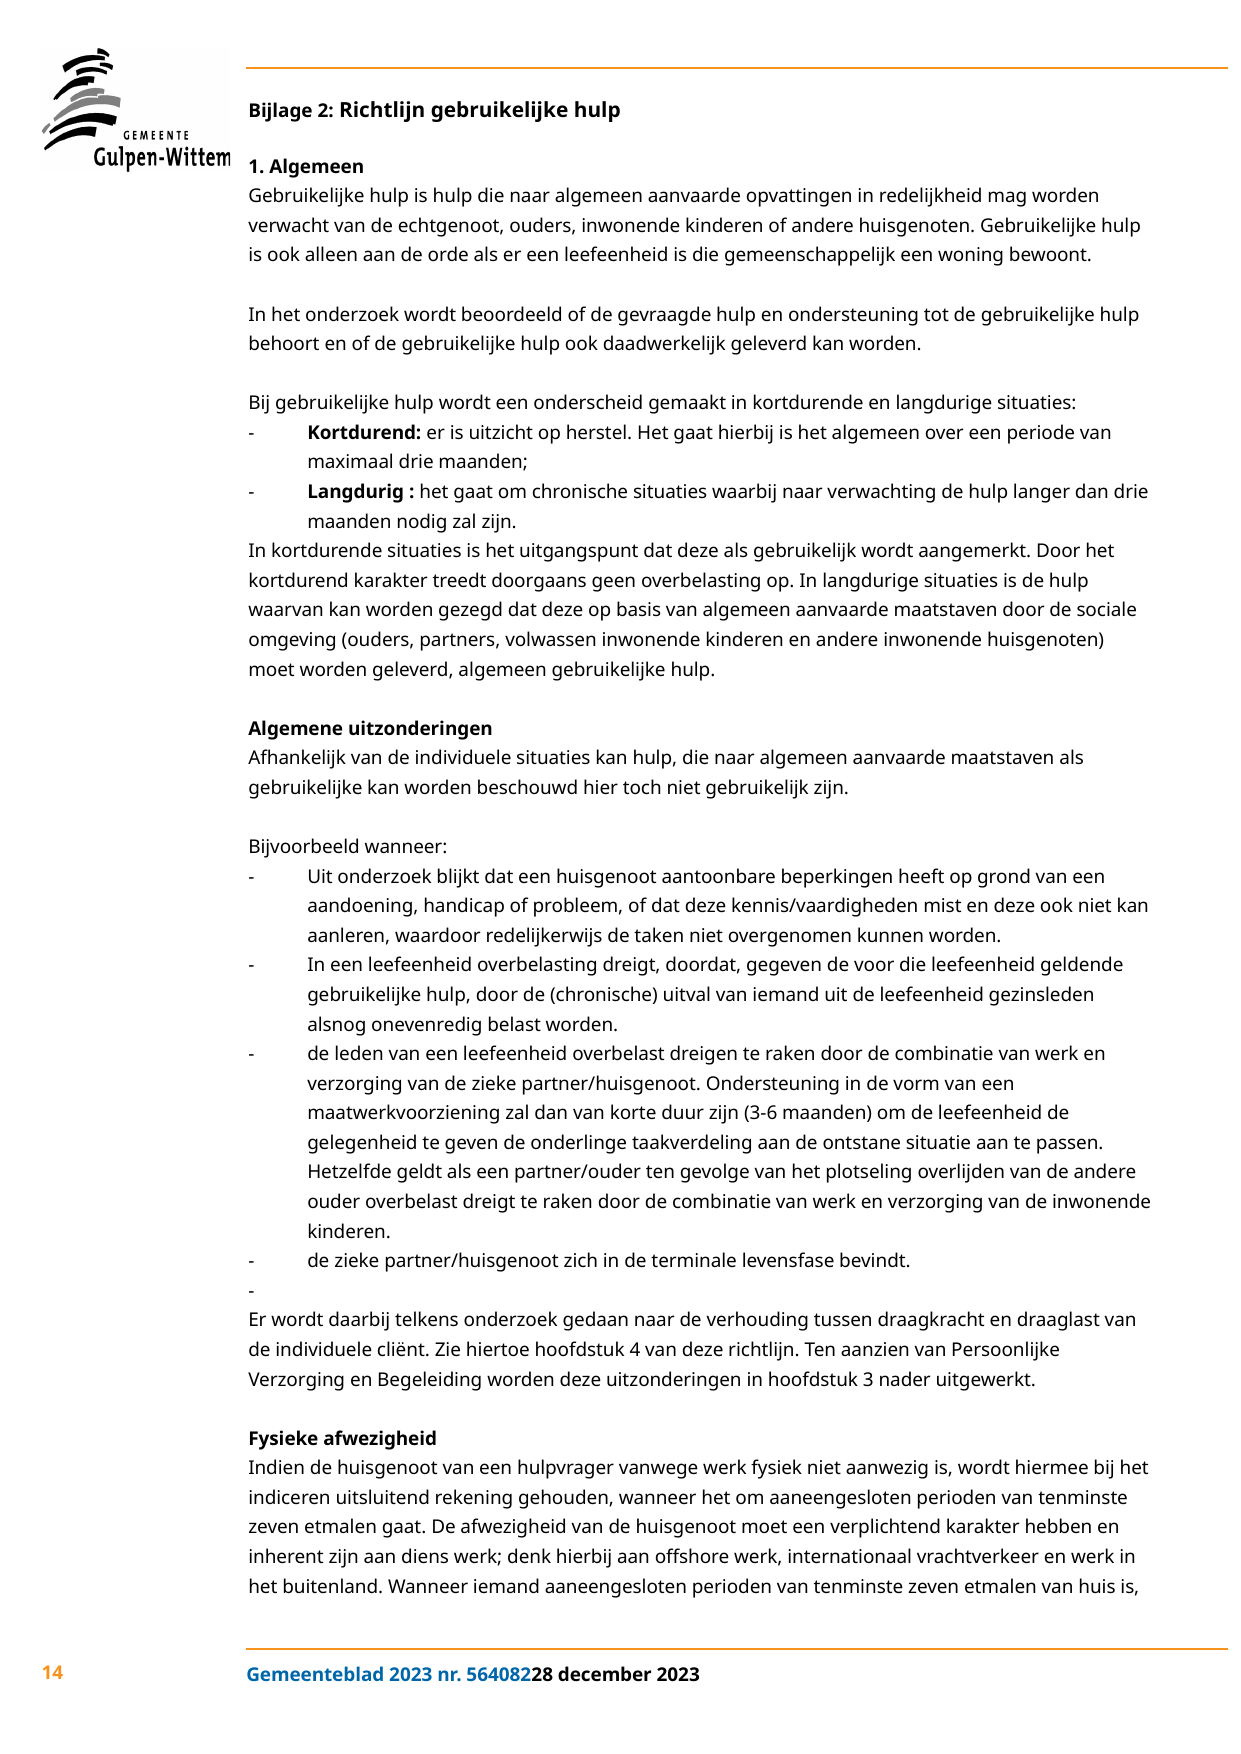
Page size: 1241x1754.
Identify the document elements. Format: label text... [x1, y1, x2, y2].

text Bij gebruikelijke hulp wordt een onderscheid gemaakt in kortdurende en langdurige situaties: [248, 389, 1152, 415]
text Gebruikelijke hulp is hulp die naar algemeen aanvaarde opvattingen in redelijkheid mag worden verwacht van de echtgenoot, ouders, inwonende kinderen of andere huisgenoten. Gebruikelijke hulp is ook alleen aan de orde als er een leefeenheid is die gemeenschappelijk een woning bewoont. [248, 182, 1152, 267]
list de leden van een leefeenheid overbelast dreigen te raken door de combinatie van werk en verzorging van de zieke partner/huisgenoot. Ondersteuning in de vorm van een maatwerkvoorziening zal dan van korte duur zijn (3-6 maanden) om de leefeenheid de gelegenheid te geven de onderlinge taakverdeling aan de ontstane situatie aan te passen. Hetzelfde geldt als een partner/ouder ten gevolge van het plotseling overlijden van de andere ouder overbelast dreigt te raken door de combinatie van werk en verzorging van de inwonende kinderen. [248, 1040, 1152, 1244]
text Fysieke afwezigheid [248, 1425, 1152, 1451]
picture [41, 47, 231, 172]
list Uit onderzoek blijkt dat een huisgenoot aantoonbare beperkingen heeft op grond van een aandoening, handicap of probleem, of dat deze kennis/vaardigheden mist en deze ook niet kan aanleren, waardoor redelijkerwijs de taken niet overgenomen kunnen worden. [248, 863, 1152, 948]
list In een leefeenheid overbelasting dreigt, doordat, gegeven de voor die leefeenheid geldende gebruikelijke hulp, door de (chronische) uitval van iemand uit de leefeenheid gezinsleden alsnog onevenredig belast worden. [248, 952, 1152, 1037]
list Kortdurend: er is uitzicht op herstel. Het gaat hierbij is het algemeen over een periode van maximaal drie maanden; [248, 419, 1152, 474]
list de zieke partner/huisgenoot zich in de terminale levensfase bevindt. [248, 1247, 1152, 1273]
text Bijvoorbeeld wanneer: [248, 833, 1152, 859]
text 1. Algemeen [248, 153, 1152, 179]
text Indien de huisgenoot van een hulpvrager vanwege werk fysiek niet aanwezig is, wordt hiermee bij het indiceren uitsluitend rekening gehouden, wanneer het om aaneengesloten perioden van tenminste zeven etmalen gaat. De afwezigheid van de huisgenoot moet een verplichtend karakter hebben en inherent zijn aan diens werk; denk hierbij aan offshore werk, internationaal vrachtverkeer en werk in het buitenland. Wanneer iemand aaneengesloten perioden van tenminste zeven etmalen van huis is, [248, 1454, 1152, 1599]
text Algemene uitzonderingen [248, 715, 1152, 741]
text In kortdurende situaties is het uitgangspunt dat deze als gebruikelijk wordt aangemerkt. Door het kortdurend karakter treedt doorgaans geen overbelasting op. In langdurige situaties is de hulp waarvan kan worden gezegd dat deze op basis van algemeen aanvaarde maatstaven door de sociale omgeving (ouders, partners, volwassen inwonende kinderen en andere inwonende huisgenoten) moet worden geleverd, algemeen gebruikelijke hulp. [248, 537, 1152, 682]
list Langdurig : het gaat om chronische situaties waarbij naar verwachting de hulp langer dan drie maanden nodig zal zijn. [248, 478, 1152, 534]
text In het onderzoek wordt beoordeeld of de gevraagde hulp en ondersteuning tot de gebruikelijke hulp behoort en of de gebruikelijke hulp ook daadwerkelijk geleverd kan worden. [248, 301, 1152, 356]
text Afhankelijk van de individuele situaties kan hulp, die naar algemeen aanvaarde maatstaven als gebruikelijke kan worden beschouwd hier toch niet gebruikelijk zijn. [248, 744, 1152, 800]
text Er wordt daarbij telkens onderzoek gedaan naar de verhouding tussen draagkracht en draaglast van de individuele cliënt. Zie hiertoe hoofdstuk 4 van deze richtlijn. Ten aanzien van Persoonlijke Verzorging en Begeleiding worden deze uitzonderingen in hoofdstuk 3 nader uitgewerkt. [248, 1307, 1152, 1392]
text Bijlage 2: Richtlijn gebruikelijke hulp [248, 95, 1152, 123]
